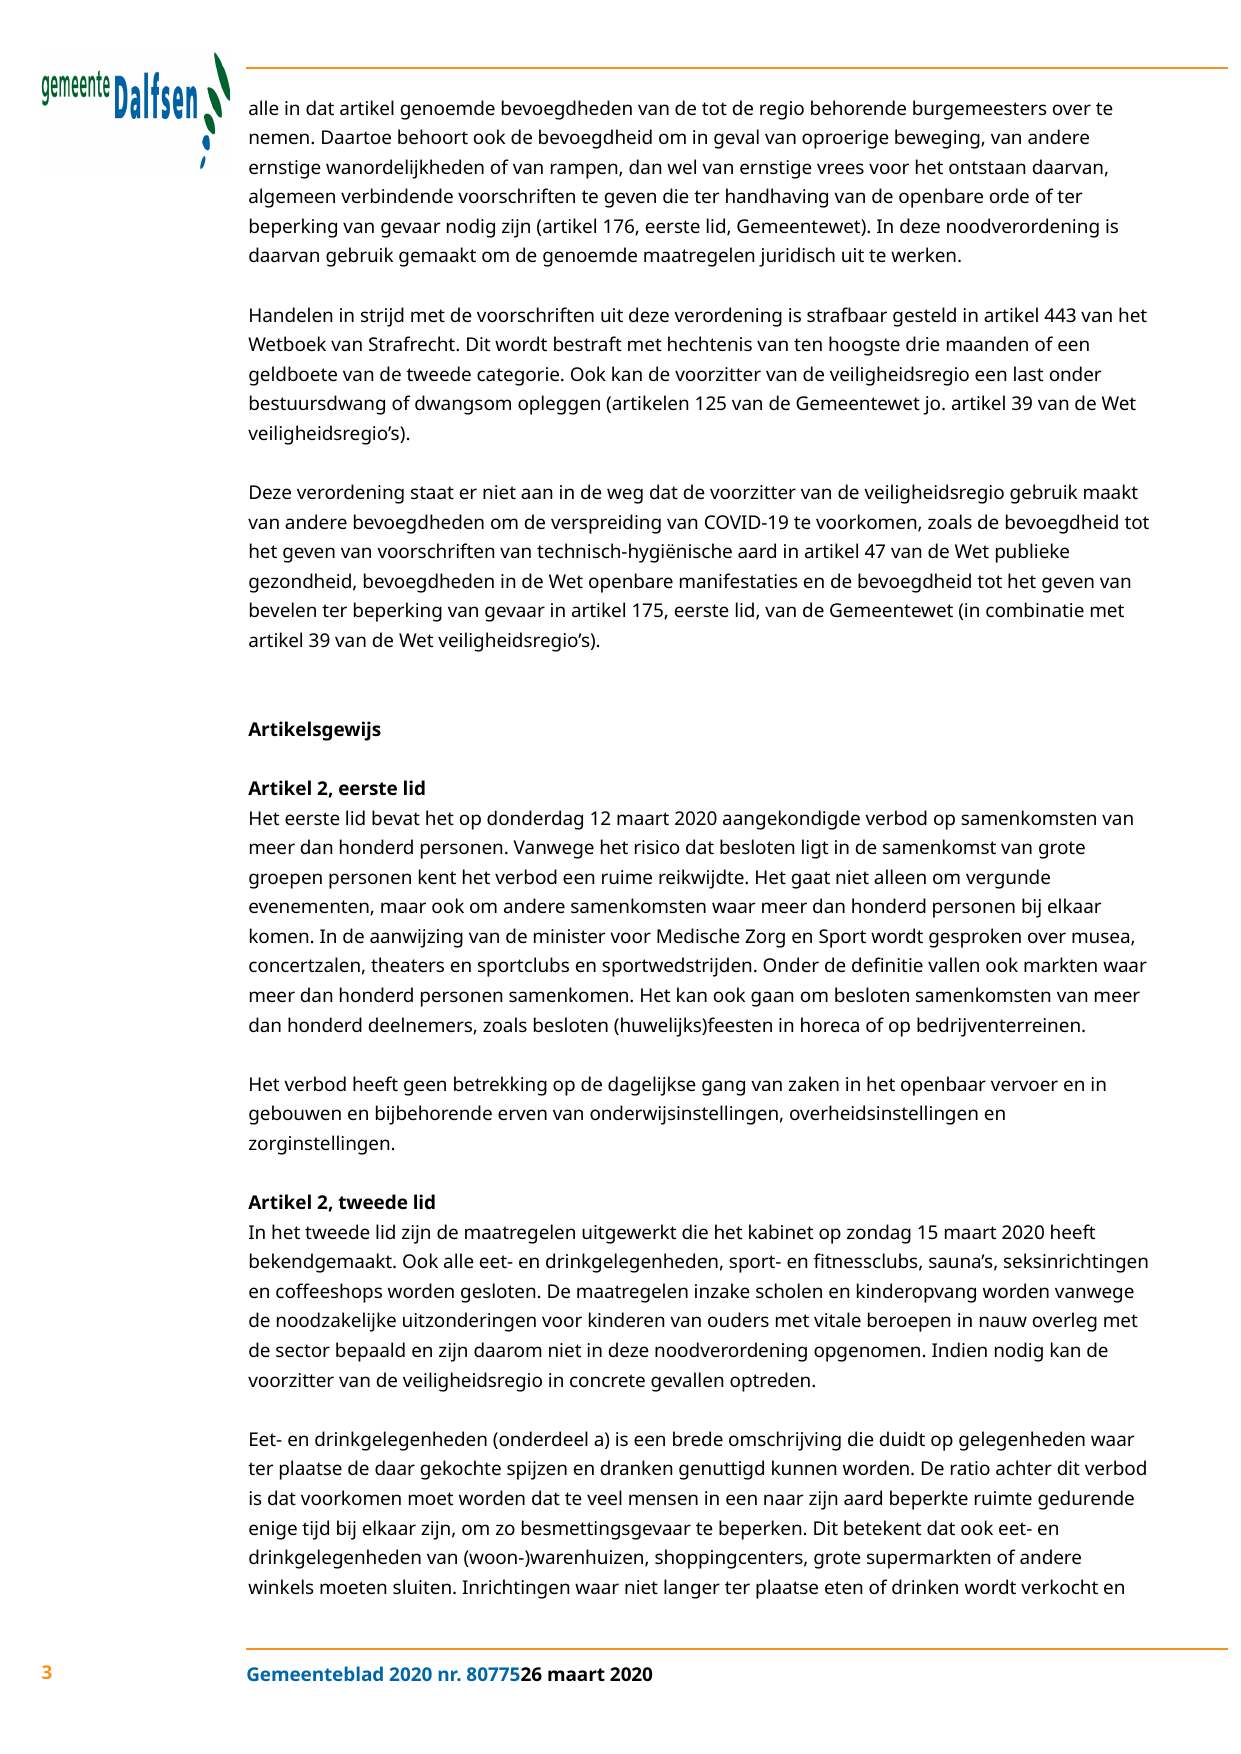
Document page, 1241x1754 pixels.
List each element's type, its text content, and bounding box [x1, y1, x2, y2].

text Het eerste lid bevat het op donderdag 12 maart 2020 aangekondigde verbod op samenkomsten van meer dan honderd personen. Vanwege het risico dat besloten ligt in de samenkomst van grote groepen personen kent het verbod een ruime reikwijdte. Het gaat niet alleen om vergunde evenementen, maar ook om andere samenkomsten waar meer dan honderd personen bij elkaar komen. In de aanwijzing van de minister voor Medische Zorg en Sport wordt gesproken over musea, concertzalen, theaters en sportclubs en sportwedstrijden. Onder de definitie vallen ook markten waar meer dan honderd personen samenkomen. Het kan ook gaan om besloten samenkomsten van meer dan honderd deelnemers, zoals besloten (huwelijks)feesten in horeca of op bedrijventerreinen. [248, 805, 1152, 1038]
picture [41, 47, 231, 172]
text Artikel 2, eerste lid [248, 775, 1152, 801]
text Artikel 2, tweede lid [248, 1189, 1152, 1215]
text In het tweede lid zijn de maatregelen uitgewerkt die het kabinet op zondag 15 maart 2020 heeft bekendgemaakt. Ook alle eet- en drinkgelegenheden, sport- en fitnessclubs, sauna’s, seksinrichtingen en coffeeshops worden gesloten. De maatregelen inzake scholen en kinderopvang worden vanwege de noodzakelijke uitzonderingen voor kinderen van ouders met vitale beroepen in nauw overleg met de sector bepaald en zijn daarom niet in deze noodverordening opgenomen. Indien nodig kan de voorzitter van de veiligheidsregio in concrete gevallen optreden. [248, 1219, 1152, 1393]
text Eet- en drinkgelegenheden (onderdeel a) is een brede omschrijving die duidt op gelegenheden waar ter plaatse de daar gekochte spijzen en dranken genuttigd kunnen worden. De ratio achter dit verbod is dat voorkomen moet worden dat te veel mensen in een naar zijn aard beperkte ruimte gedurende enige tijd bij elkaar zijn, om zo besmettingsgevaar te beperken. Dit betekent dat ook eet- en drinkgelegenheden van (woon-)warenhuizen, shoppingcenters, grote supermarkten of andere winkels moeten sluiten. Inrichtingen waar niet langer ter plaatse eten of drinken wordt verkocht en [248, 1426, 1152, 1600]
text Artikelsgewijs [248, 716, 1152, 742]
text alle in dat artikel genoemde bevoegdheden van de tot de regio behorende burgemeesters over te nemen. Daartoe behoort ook de bevoegdheid om in geval van oproerige beweging, van andere ernstige wanordelijkheden of van rampen, dan wel van ernstige vrees voor het ontstaan daarvan, algemeen verbindende voorschriften te geven die ter handhaving van de openbare orde of ter beperking van gevaar nodig zijn (artikel 176, eerste lid, Gemeentewet). In deze noodverordening is daarvan gebruik gemaakt om de genoemde maatregelen juridisch uit te werken. [248, 95, 1152, 268]
text Het verbod heeft geen betrekking op de dagelijkse gang van zaken in het openbaar vervoer en in gebouwen en bijbehorende erven van onderwijsinstellingen, overheidsinstellingen en zorginstellingen. [248, 1071, 1152, 1156]
text Deze verordening staat er niet aan in de weg dat de voorzitter van de veiligheidsregio gebruik maakt van andere bevoegdheden om de verspreiding van COVID-19 te voorkomen, zoals de bevoegdheid tot het geven van voorschriften van technisch-hygiënische aard in artikel 47 van de Wet publieke gezondheid, bevoegdheden in de Wet openbare manifestaties en de bevoegdheid tot het geven van bevelen ter beperking van gevaar in artikel 175, eerste lid, van de Gemeentewet (in combinatie met artikel 39 van de Wet veiligheidsregio’s). [248, 479, 1152, 653]
text Handelen in strijd met de voorschriften uit deze verordening is strafbaar gesteld in artikel 443 van het Wetboek van Strafrecht. Dit wordt bestraft met hechtenis van ten hoogste drie maanden of een geldboete van de tweede categorie. Ook kan de voorzitter van de veiligheidsregio een last onder bestuursdwang of dwangsom opleggen (artikelen 125 van de Gemeentewet jo. artikel 39 van de Wet veiligheidsregio’s). [248, 302, 1152, 446]
